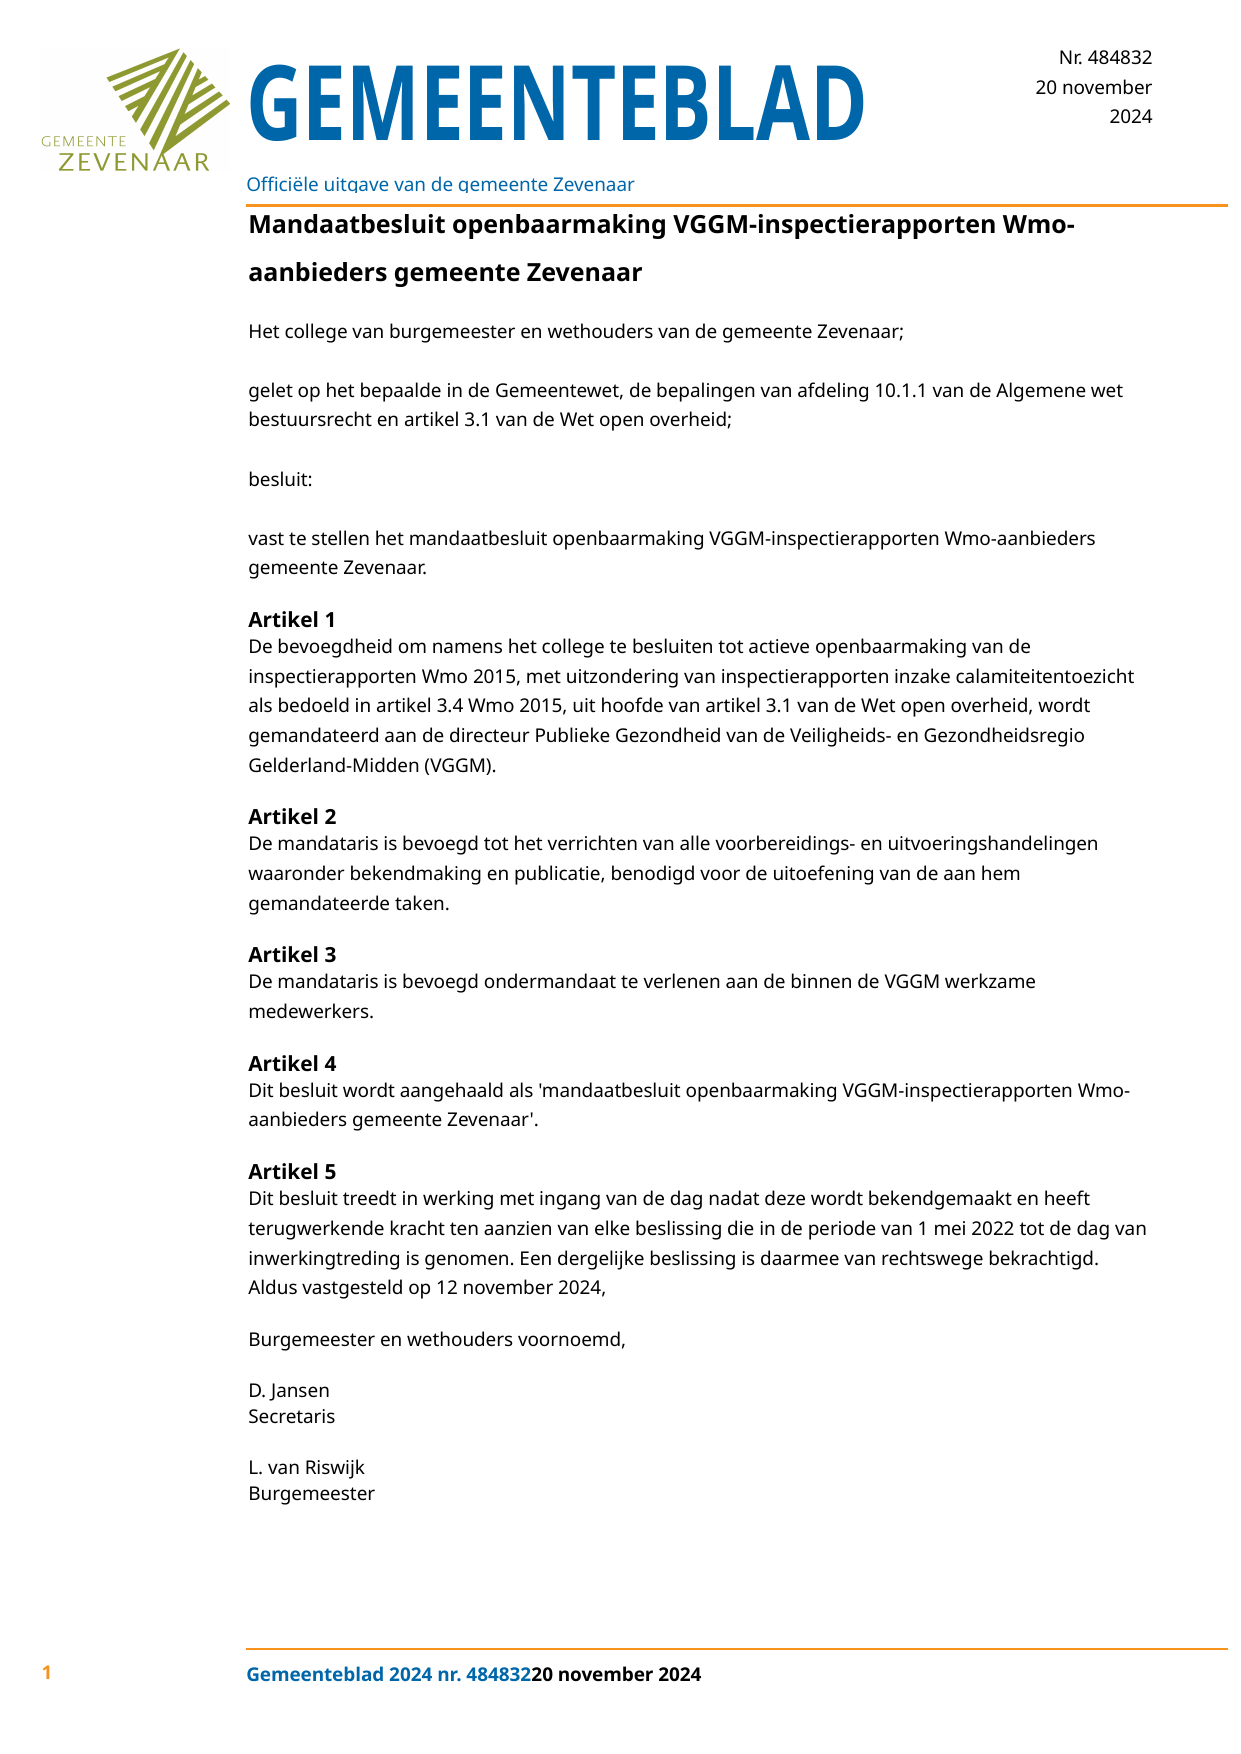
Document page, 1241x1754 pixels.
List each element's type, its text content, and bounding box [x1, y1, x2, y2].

picture [41, 47, 231, 172]
text besluit: [248, 466, 1152, 492]
text Artikel 5 [248, 1157, 1152, 1186]
text Artikel 4 [248, 1049, 1152, 1077]
text De mandataris is bevoegd tot het verrichten van alle voorbereidings- en uitvoeringshandelingen waaronder bekendmaking en publicatie, benodigd voor de uitoefening van de aan hem gemandateerde taken. [248, 831, 1152, 916]
text Burgemeester en wethouders voornoemd, [248, 1326, 1152, 1351]
text gelet op het bepaalde in de Gemeentewet, de bepalingen van afdeling 10.1.1 van de Algemene wet bestuursrecht en artikel 3.1 van de Wet open overheid; [248, 377, 1152, 432]
text vast te stellen het mandaatbesluit openbaarmaking VGGM-inspectierapporten Wmo-aanbieders gemeente Zevenaar. [248, 525, 1152, 580]
text Dit besluit wordt aangehaald als 'mandaatbesluit openbaarmaking VGGM-inspectierapporten Wmo-aanbieders gemeente Zevenaar'. [248, 1077, 1152, 1132]
text Mandaatbesluit openbaarmaking VGGM-inspectierapporten Wmo-aanbieders gemeente Zevenaar [248, 207, 1152, 288]
text L. van Riswijk [248, 1454, 1152, 1480]
text Aldus vastgesteld op 12 november 2024, [248, 1274, 1152, 1300]
text De mandataris is bevoegd ondermandaat te verlenen aan de binnen de VGGM werkzame medewerkers. [248, 969, 1152, 1024]
text Artikel 1 [248, 605, 1152, 633]
text Artikel 3 [248, 940, 1152, 969]
text De bevoegdheid om namens het college te besluiten tot actieve openbaarmaking van de inspectierapporten Wmo 2015, met uitzondering van inspectierapporten inzake calamiteitentoezicht als bedoeld in artikel 3.4 Wmo 2015, uit hoofde van artikel 3.1 van de Wet open overheid, wordt gemandateerd aan de directeur Publieke Gezondheid van de Veiligheids- en Gezondheidsregio Gelderland-Midden (VGGM). [248, 633, 1152, 777]
text Artikel 2 [248, 802, 1152, 831]
text Burgemeester [248, 1480, 1152, 1506]
text Dit besluit treedt in werking met ingang van de dag nadat deze wordt bekendgemaakt en heeft terugwerkende kracht ten aanzien van elke beslissing die in de periode van 1 mei 2022 tot de dag van inwerkingtreding is genomen. Een dergelijke beslissing is daarmee van rechtswege bekrachtigd. [248, 1186, 1152, 1270]
text D. Jansen [248, 1377, 1152, 1403]
text Secretaris [248, 1403, 1152, 1429]
text Het college van burgemeester en wethouders van de gemeente Zevenaar; [248, 318, 1152, 344]
